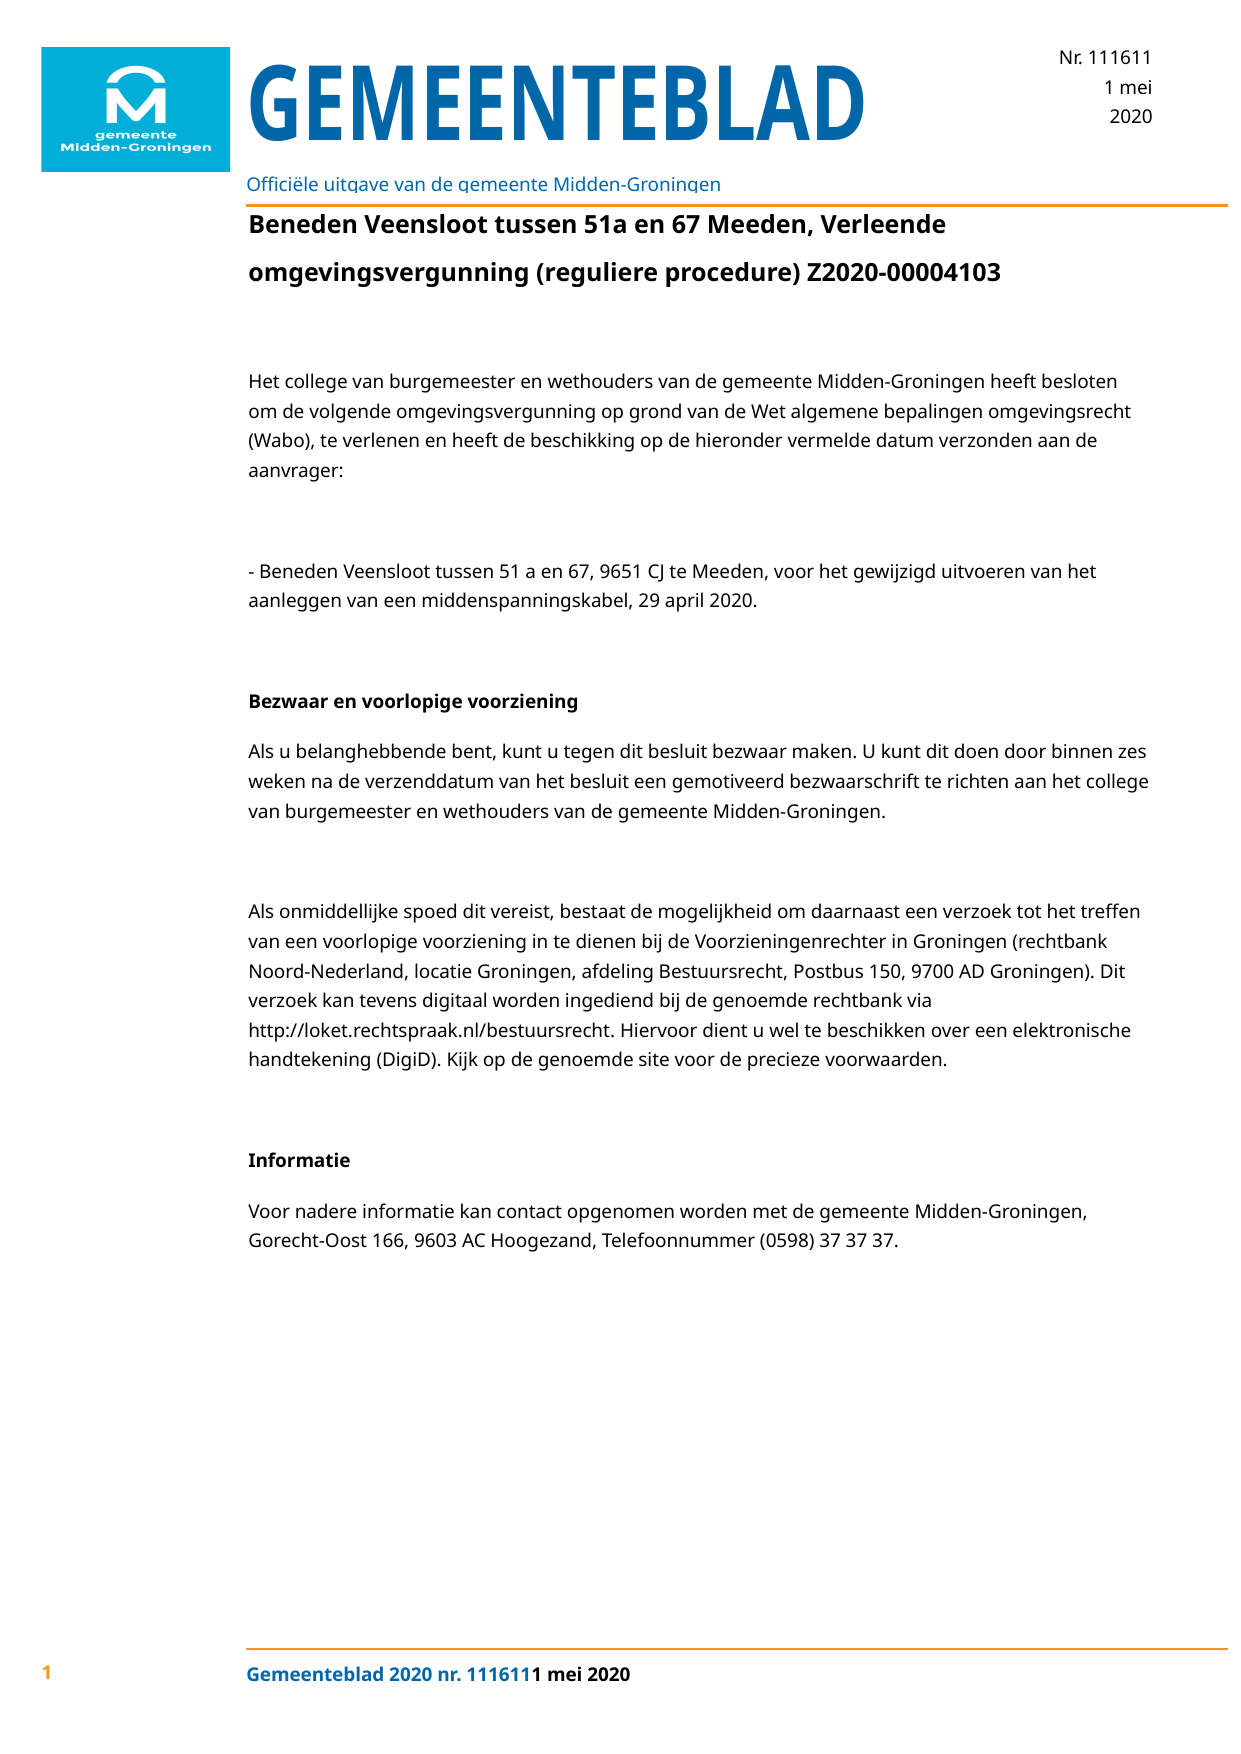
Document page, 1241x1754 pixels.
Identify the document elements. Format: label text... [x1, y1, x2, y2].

picture [184, 146, 190, 153]
text Bezwaar en voorlopige voorziening [248, 688, 1152, 714]
text Als onmiddellijke spoed dit vereist, bestaat de mogelijkheid om daarnaast een verzoek tot het treffen van een voorlopige voorziening in te dienen bij de Voorzieningenrechter in Groningen (rechtbank Noord-Nederland, locatie Groningen, afdeling Bestuursrecht, Postbus 150, 9700 AD Groningen). Dit verzoek kan tevens digitaal worden ingediend bij de genoemde rechtbank via http://loket.rechtspraak.nl/bestuursrecht. Hiervoor dient u wel te beschikken over een elektronische handtekening (DigiD). Kijk op de genoemde site voor de precieze voorwaarden. [248, 899, 1152, 1072]
text Informatie [248, 1147, 1152, 1173]
picture [108, 66, 164, 82]
text Het college van burgemeester en wethouders van de gemeente Midden-Groningen heeft besloten om de volgende omgevingsvergunning op grond van de Wet algemene bepalingen omgevingsrecht (Wabo), te verlenen en heeft de beschikking op de hieronder vermelde datum verzonden aan de aanvrager: [248, 368, 1152, 483]
text Voor nadere informatie kan contact opgenomen worden met de gemeente Midden-Groningen, Gorecht-Oost 166, 9603 AC Hoogezand, Telefoonnummer (0598) 37 37 37. [248, 1198, 1152, 1253]
text Beneden Veensloot tussen 51a en 67 Meeden, Verleende omgevingsvergunning (reguliere procedure) Z2020-00004103 [248, 207, 1152, 288]
text - Beneden Veensloot tussen 51 a en 67, 9651 CJ te Meeden, voor het gewijzigd uitvoeren van het aanleggen van een middenspanningskabel, 29 april 2020. [248, 558, 1152, 613]
picture [107, 89, 165, 122]
text Als u belanghebbende bent, kunt u tegen dit besluit bezwaar maken. U kunt dit doen door binnen zes weken na de verzenddatum van het besluit een gemotiveerd bezwaarschrift te richten aan het college van burgemeester en wethouders van de gemeente Midden-Groningen. [248, 739, 1152, 824]
